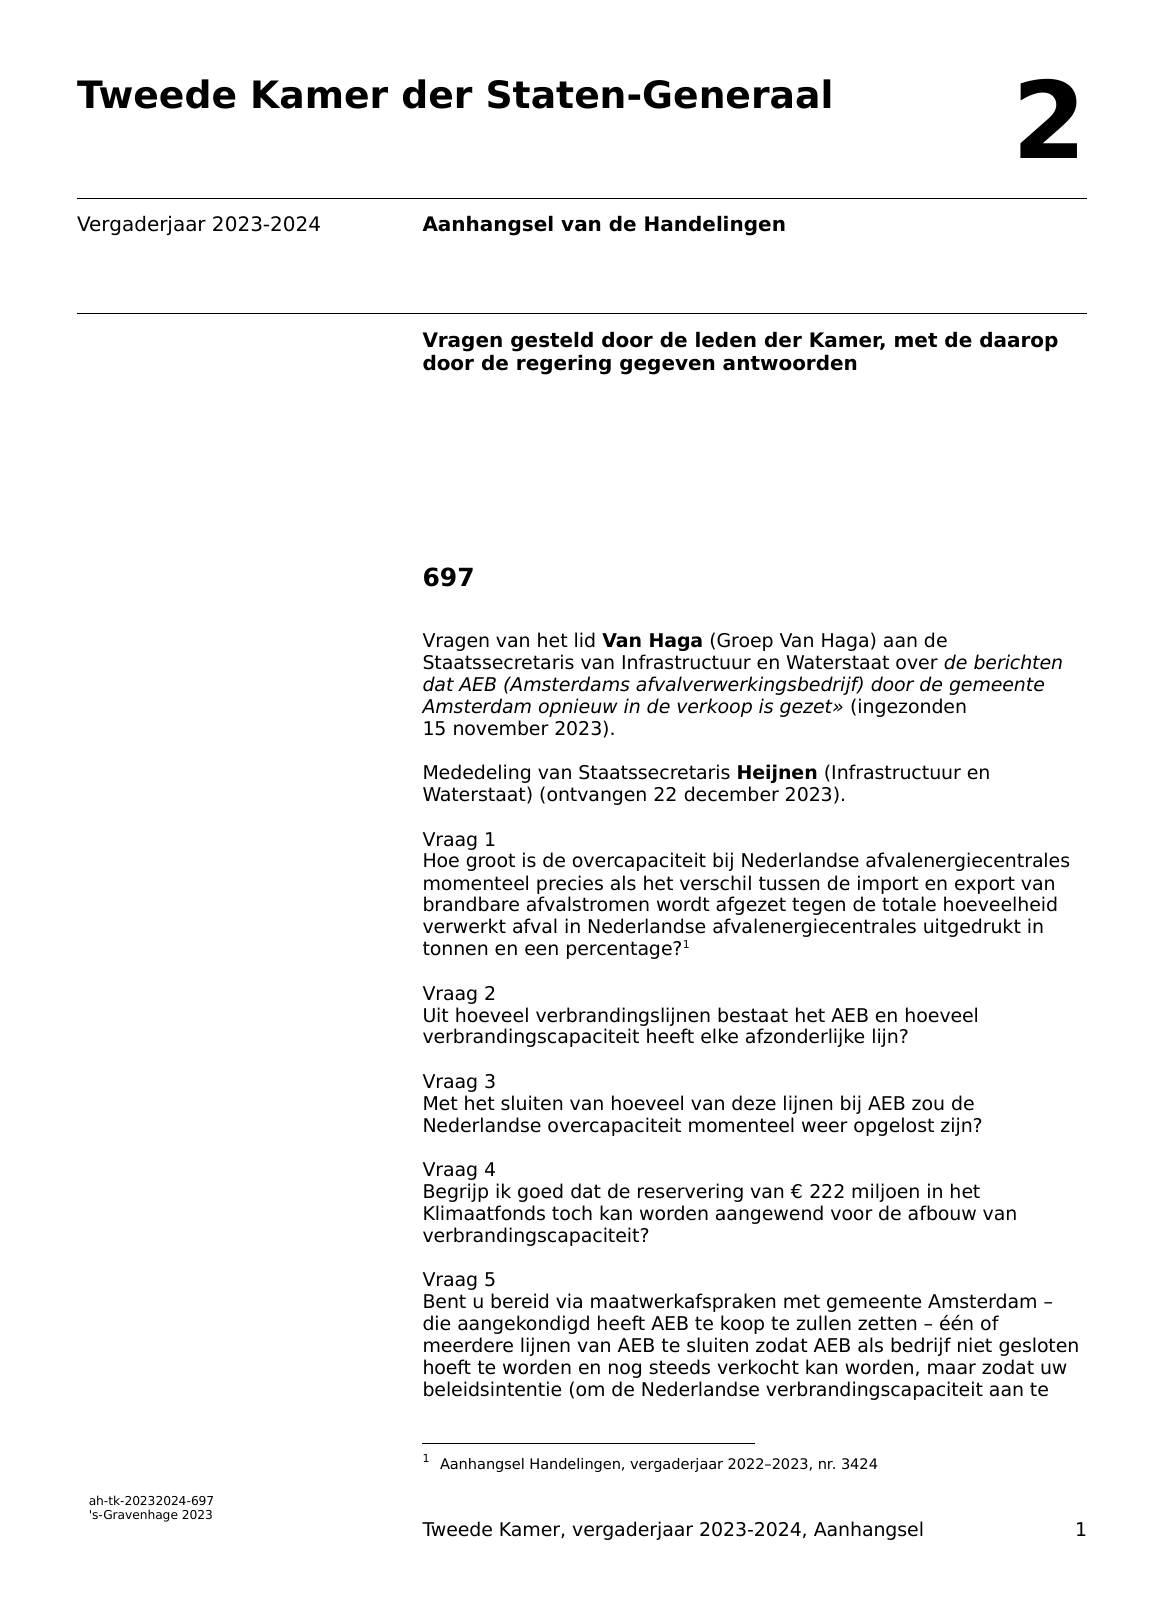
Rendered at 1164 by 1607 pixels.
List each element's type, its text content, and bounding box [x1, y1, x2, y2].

text Vraag 2 [422, 982, 1087, 1004]
text Uit hoeveel verbrandingslijnen bestaat het AEB en hoeveel verbrandingscapaciteit heeft elke afzonderlijke lijn? [422, 1004, 1087, 1048]
text Mededeling van Staatssecretaris Heijnen (Infrastructuur en Waterstaat) (ontvangen 22 december 2023). [422, 762, 1087, 806]
table_cell [77, 314, 422, 375]
text Vraag 4 [422, 1159, 1087, 1181]
text Bent u bereid via maatwerkafspraken met gemeente Amsterdam – die aangekondigd heeft AEB te koop te zullen zetten – één of meerdere lijnen van AEB te sluiten zodat AEB als bedrijf niet gesloten hoeft te worden en nog steeds verkocht kan worden, maar zodat uw beleidsintentie (om de Nederlandse verbrandingscapaciteit aan te [422, 1291, 1087, 1401]
text Hoe groot is de overcapaciteit bij Nederlandse afvalenergiecentrales momenteel precies als het verschil tussen de import en export van brandbare afvalstromen wordt afgezet tegen de totale hoeveelheid verwerkt afval in Nederlandse afvalenergiecentrales uitgedrukt in tonnen en een percentage? [422, 850, 1087, 960]
table_cell Vragen gesteld door de leden der Kamer, met de daarop door de regering gegeven antwoorden [422, 314, 1087, 375]
text 's-Gravenhage 2023 [88, 1508, 323, 1522]
text Met het sluiten van hoeveel van deze lijnen bij AEB zou de Nederlandse overcapaciteit momenteel weer opgelost zijn? [422, 1093, 1087, 1137]
table_cell Aanhangsel van de Handelingen [422, 199, 1087, 313]
text Vraag 3 [422, 1071, 1087, 1093]
text Vraag 1 [422, 828, 1087, 850]
text 697 [422, 563, 1087, 592]
table_cell Vergaderjaar 2023-2024 [77, 199, 422, 313]
text Vraag 5 [422, 1269, 1087, 1291]
text Begrijp ik goed dat de reservering van € 222 miljoen in het Klimaatfonds toch kan worden aangewend voor de afbouw van verbrandingscapaciteit? [422, 1181, 1087, 1247]
text ah-tk-20232024-697 [88, 1494, 323, 1508]
text Aanhangsel Handelingen, vergaderjaar 2022–2023, nr. 3424 [422, 1452, 1087, 1474]
table_header Tweede Kamer der Staten-Generaal [77, 59, 886, 198]
table_header 2 [886, 59, 1087, 198]
text Vragen van het lid Van Haga (Groep Van Haga) aan de Staatssecretaris van Infrastructuur en Waterstaat over de berichten dat AEB (Amsterdams afvalverwerkingsbedrijf) door de gemeente Amsterdam opnieuw in de verkoop is gezet» (ingezonden 15 november 2023). [422, 630, 1087, 740]
